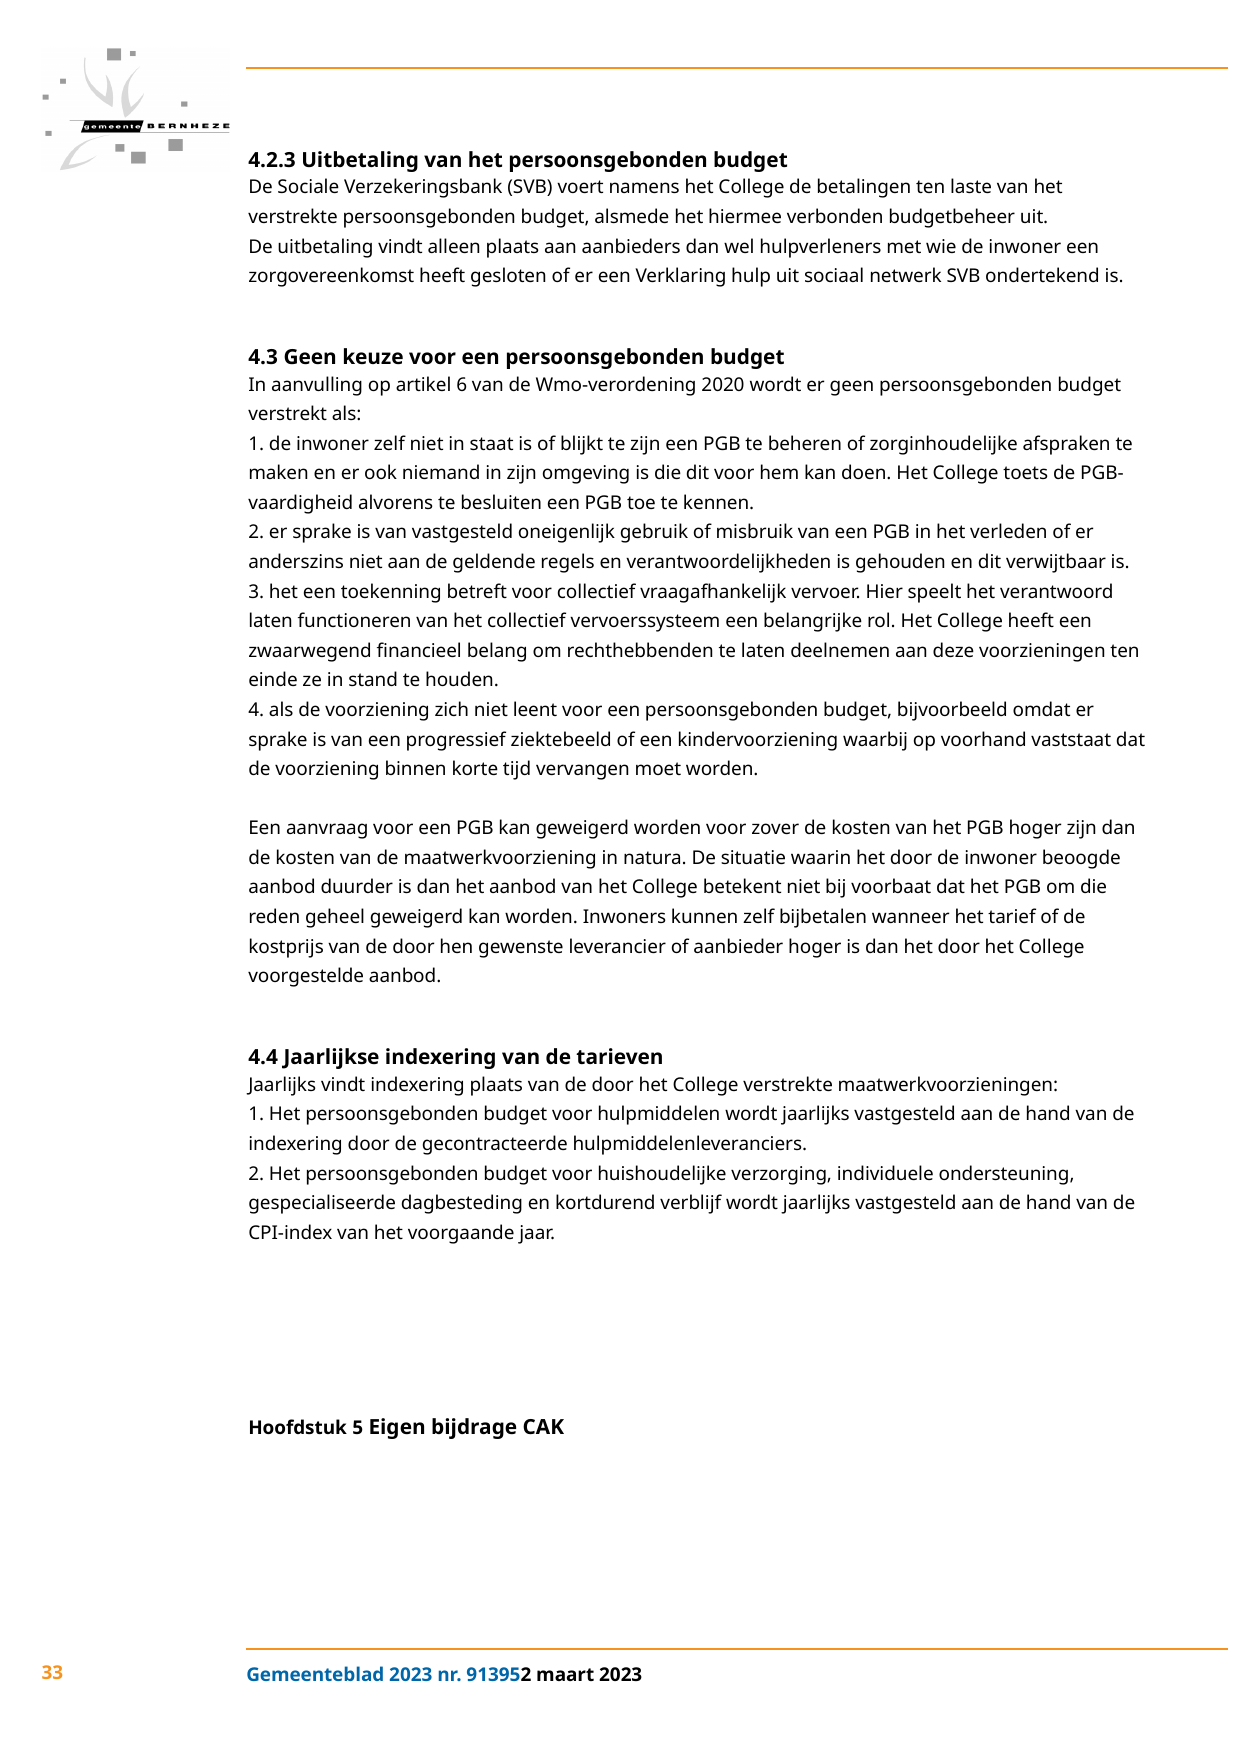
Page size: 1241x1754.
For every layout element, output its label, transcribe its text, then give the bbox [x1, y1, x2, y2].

text 1. Het persoonsgebonden budget voor hulpmiddelen wordt jaarlijks vastgesteld aan de hand van de indexering door de gecontracteerde hulpmiddelenleveranciers. [248, 1101, 1152, 1156]
text 4.3 Geen keuze voor een persoonsgebonden budget [248, 342, 1152, 371]
text De Sociale Verzekeringsbank (SVB) voert namens het College de betalingen ten laste van het verstrekte persoonsgebonden budget, alsmede het hiermee verbonden budgetbeheer uit. [248, 174, 1152, 229]
text Jaarlijks vindt indexering plaats van de door het College verstrekte maatwerkvoorzieningen: [248, 1071, 1152, 1097]
text 1. de inwoner zelf niet in staat is of blijkt te zijn een PGB te beheren of zorginhoudelijke afspraken te maken en er ook niemand in zijn omgeving is die dit voor hem kan doen. Het College toets de PGB-vaardigheid alvorens te besluiten een PGB toe te kennen. [248, 430, 1152, 515]
text 4.4 Jaarlijkse indexering van de tarieven [248, 1042, 1152, 1071]
text De uitbetaling vindt alleen plaats aan aanbieders dan wel hulpverleners met wie de inwoner een zorgovereenkomst heeft gesloten of er een Verklaring hulp uit sociaal netwerk SVB ondertekend is. [248, 233, 1152, 288]
text In aanvulling op artikel 6 van de Wmo-verordening 2020 wordt er geen persoonsgebonden budget verstrekt als: [248, 371, 1152, 426]
text 4.2.3 Uitbetaling van het persoonsgebonden budget [248, 145, 1152, 174]
text 3. het een toekenning betreft voor collectief vraagafhankelijk vervoer. Hier speelt het verantwoord laten functioneren van het collectief vervoerssysteem een belangrijke rol. Het College heeft een zwaarwegend financieel belang om rechthebbenden te laten deelnemen aan deze voorzieningen ten einde ze in stand te houden. [248, 578, 1152, 692]
text 2. er sprake is van vastgesteld oneigenlijk gebruik of misbruik van een PGB in het verleden of er anderszins niet aan de geldende regels en verantwoordelijkheden is gehouden en dit verwijtbaar is. [248, 519, 1152, 574]
text Hoofdstuk 5 Eigen bijdrage CAK [248, 1412, 1152, 1441]
text 2. Het persoonsgebonden budget voor huishoudelijke verzorging, individuele ondersteuning, gespecialiseerde dagbesteding en kortdurend verblijf wordt jaarlijks vastgesteld aan de hand van de CPI-index van het voorgaande jaar. [248, 1160, 1152, 1244]
text 4. als de voorziening zich niet leent voor een persoonsgebonden budget, bijvoorbeeld omdat er sprake is van een progressief ziektebeeld of een kindervoorziening waarbij op voorhand vaststaat dat de voorziening binnen korte tijd vervangen moet worden. [248, 696, 1152, 781]
picture [41, 47, 231, 172]
text Een aanvraag voor een PGB kan geweigerd worden voor zover de kosten van het PGB hoger zijn dan de kosten van de maatwerkvoorziening in natura. De situatie waarin het door de inwoner beoogde aanbod duurder is dan het aanbod van het College betekent niet bij voorbaat dat het PGB om die reden geheel geweigerd kan worden. Inwoners kunnen zelf bijbetalen wanneer het tarief of de kostprijs van de door hen gewenste leverancier of aanbieder hoger is dan het door het College voorgestelde aanbod. [248, 814, 1152, 988]
